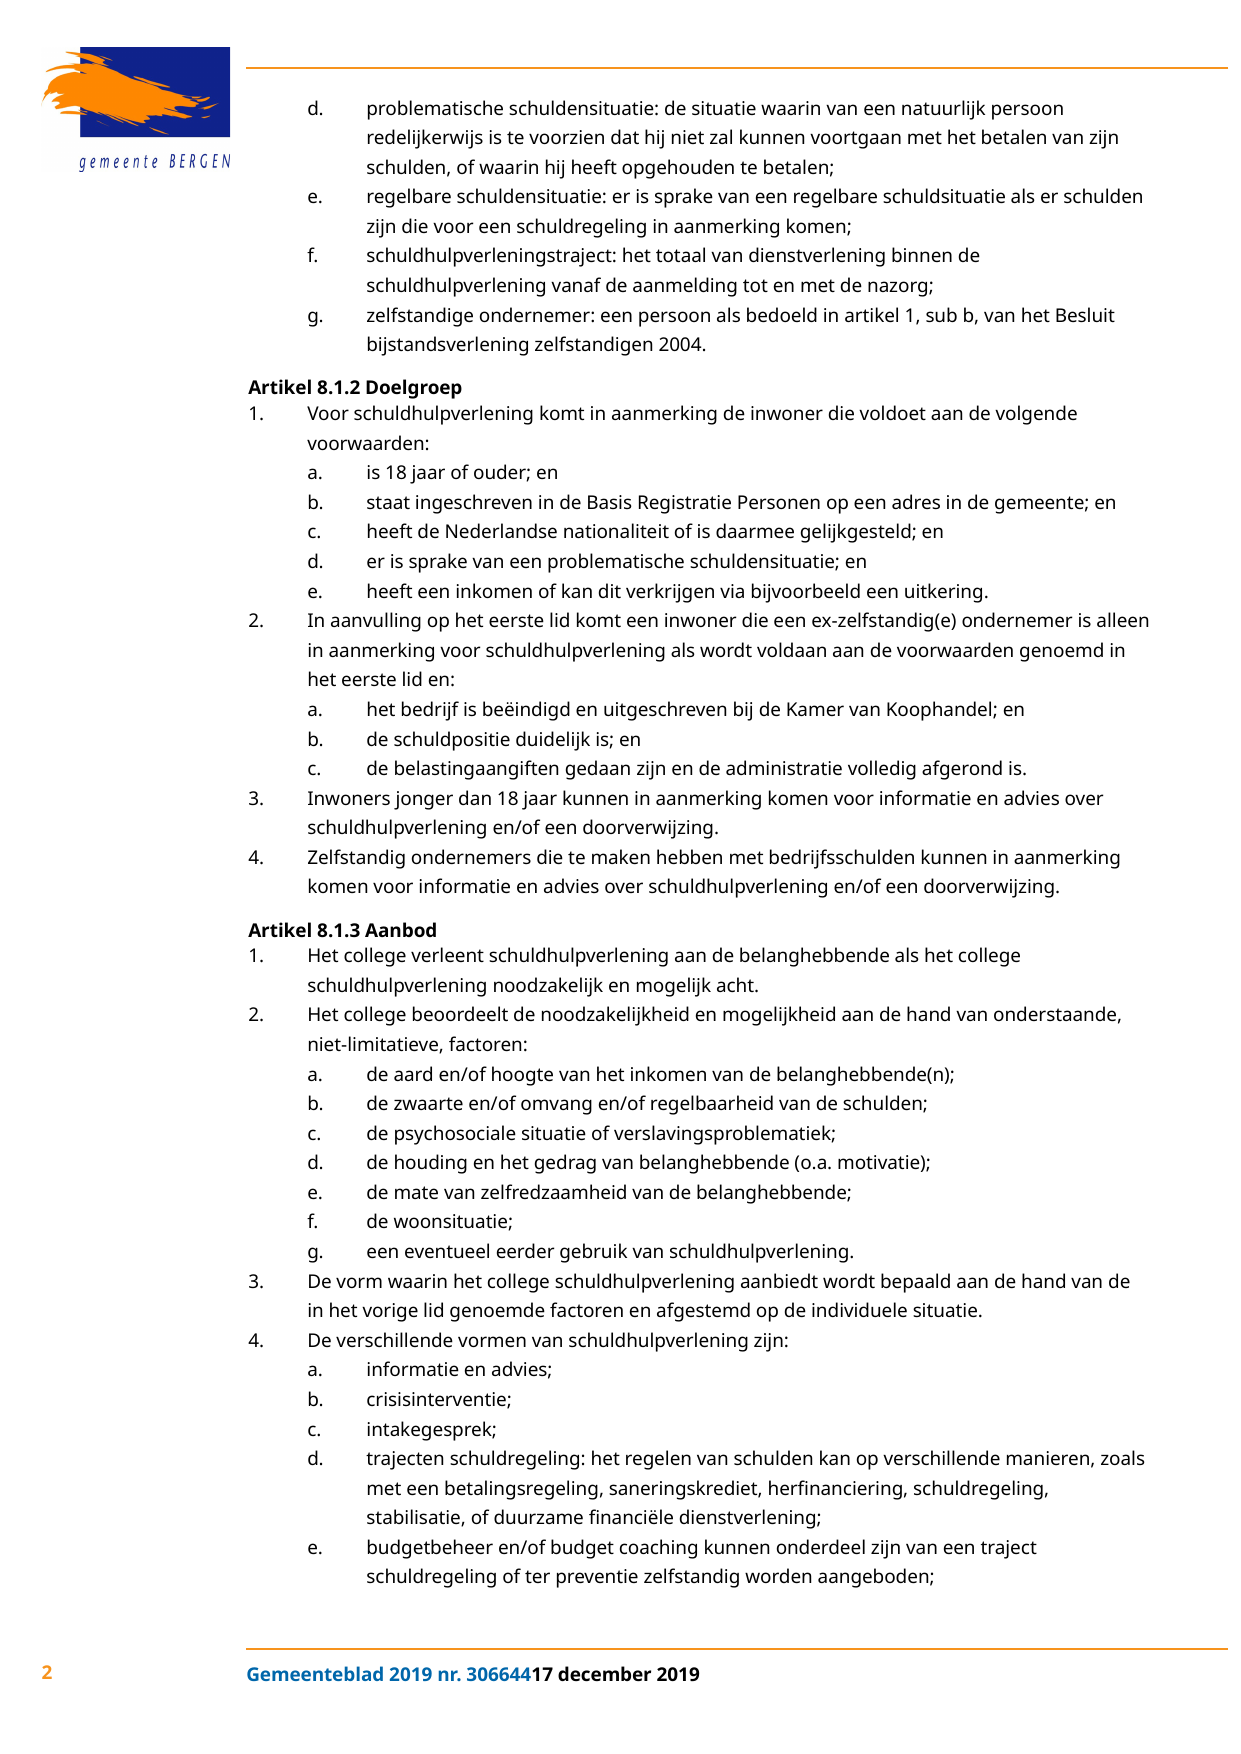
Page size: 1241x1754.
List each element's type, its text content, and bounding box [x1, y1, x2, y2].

list Het college verleent schuldhulpverlening aan de belanghebbende als het college schuldhulpverlening noodzakelijk en mogelijk acht. [248, 942, 1152, 998]
picture [41, 47, 231, 172]
list een eventueel eerder gebruik van schuldhulpverlening. [307, 1238, 1152, 1264]
text Artikel 8.1.2 Doelgroep [248, 374, 1152, 400]
list budgetbeheer en/of budget coaching kunnen onderdeel zijn van een traject schuldregeling of ter preventie zelfstandig worden aangeboden; [307, 1534, 1152, 1589]
list De vorm waarin het college schuldhulpverlening aanbiedt wordt bepaald aan de hand van de in het vorige lid genoemde factoren en afgestemd op de individuele situatie. [248, 1268, 1152, 1323]
text Artikel 8.1.3 Aanbod [248, 917, 1152, 942]
list de woonsituatie; [307, 1209, 1152, 1234]
list problematische schuldensituatie: de situatie waarin van een natuurlijk persoon redelijkerwijs is te voorzien dat hij niet zal kunnen voortgaan met het betalen van zijn schulden, of waarin hij heeft opgehouden te betalen; [307, 95, 1152, 180]
list heeft een inkomen of kan dit verkrijgen via bijvoorbeeld een uitkering. [307, 578, 1152, 603]
list de belastingaangiften gedaan zijn en de administratie volledig afgerond is. [307, 755, 1152, 781]
list trajecten schuldregeling: het regelen van schulden kan op verschillende manieren, zoals met een betalingsregeling, saneringskrediet, herfinanciering, schuldregeling, stabilisatie, of duurzame financiële dienstverlening; [307, 1445, 1152, 1530]
list er is sprake van een problematische schuldensituatie; en [307, 548, 1152, 574]
list het bedrijf is beëindigd en uitgeschreven bij de Kamer van Koophandel; en [307, 696, 1152, 722]
list crisisinterventie; [307, 1386, 1152, 1412]
list Zelfstandig ondernemers die te maken hebben met bedrijfsschulden kunnen in aanmerking komen voor informatie en advies over schuldhulpverlening en/of een doorverwijzing. [248, 844, 1152, 899]
list heeft de Nederlandse nationaliteit of is daarmee gelijkgesteld; en [307, 519, 1152, 544]
list de psychosociale situatie of verslavingsproblematiek; [307, 1120, 1152, 1146]
list schuldhulpverleningstraject: het totaal van dienstverlening binnen de schuldhulpverlening vanaf de aanmelding tot en met de nazorg; [307, 243, 1152, 298]
list intakegesprek; [307, 1416, 1152, 1442]
list de zwaarte en/of omvang en/of regelbaarheid van de schulden; [307, 1090, 1152, 1116]
list informatie en advies; [307, 1357, 1152, 1382]
list Het college beoordeelt de noodzakelijkheid en mogelijkheid aan de hand van onderstaande, niet-limitatieve, factoren: [248, 1002, 1152, 1057]
list de houding en het gedrag van belanghebbende (o.a. motivatie); [307, 1149, 1152, 1175]
list regelbare schuldensituatie: er is sprake van een regelbare schuldsituatie als er schulden zijn die voor een schuldregeling in aanmerking komen; [307, 183, 1152, 239]
list is 18 jaar of ouder; en [307, 459, 1152, 485]
list zelfstandige ondernemer: een persoon als bedoeld in artikel 1, sub b, van het Besluit bijstandsverlening zelfstandigen 2004. [307, 302, 1152, 357]
list Inwoners jonger dan 18 jaar kunnen in aanmerking komen voor informatie en advies over schuldhulpverlening en/of een doorverwijzing. [248, 785, 1152, 840]
list De verschillende vormen van schuldhulpverlening zijn: [248, 1327, 1152, 1353]
list de schuldpositie duidelijk is; en [307, 726, 1152, 751]
list de mate van zelfredzaamheid van de belanghebbende; [307, 1179, 1152, 1205]
list staat ingeschreven in de Basis Registratie Personen op een adres in de gemeente; en [307, 489, 1152, 515]
list de aard en/of hoogte van het inkomen van de belanghebbende(n); [307, 1061, 1152, 1087]
list Voor schuldhulpverlening komt in aanmerking de inwoner die voldoet aan de volgende voorwaarden: [248, 400, 1152, 456]
list In aanvulling op het eerste lid komt een inwoner die een ex-zelfstandig(e) ondernemer is alleen in aanmerking voor schuldhulpverlening als wordt voldaan aan de voorwaarden genoemd in het eerste lid en: [248, 607, 1152, 692]
